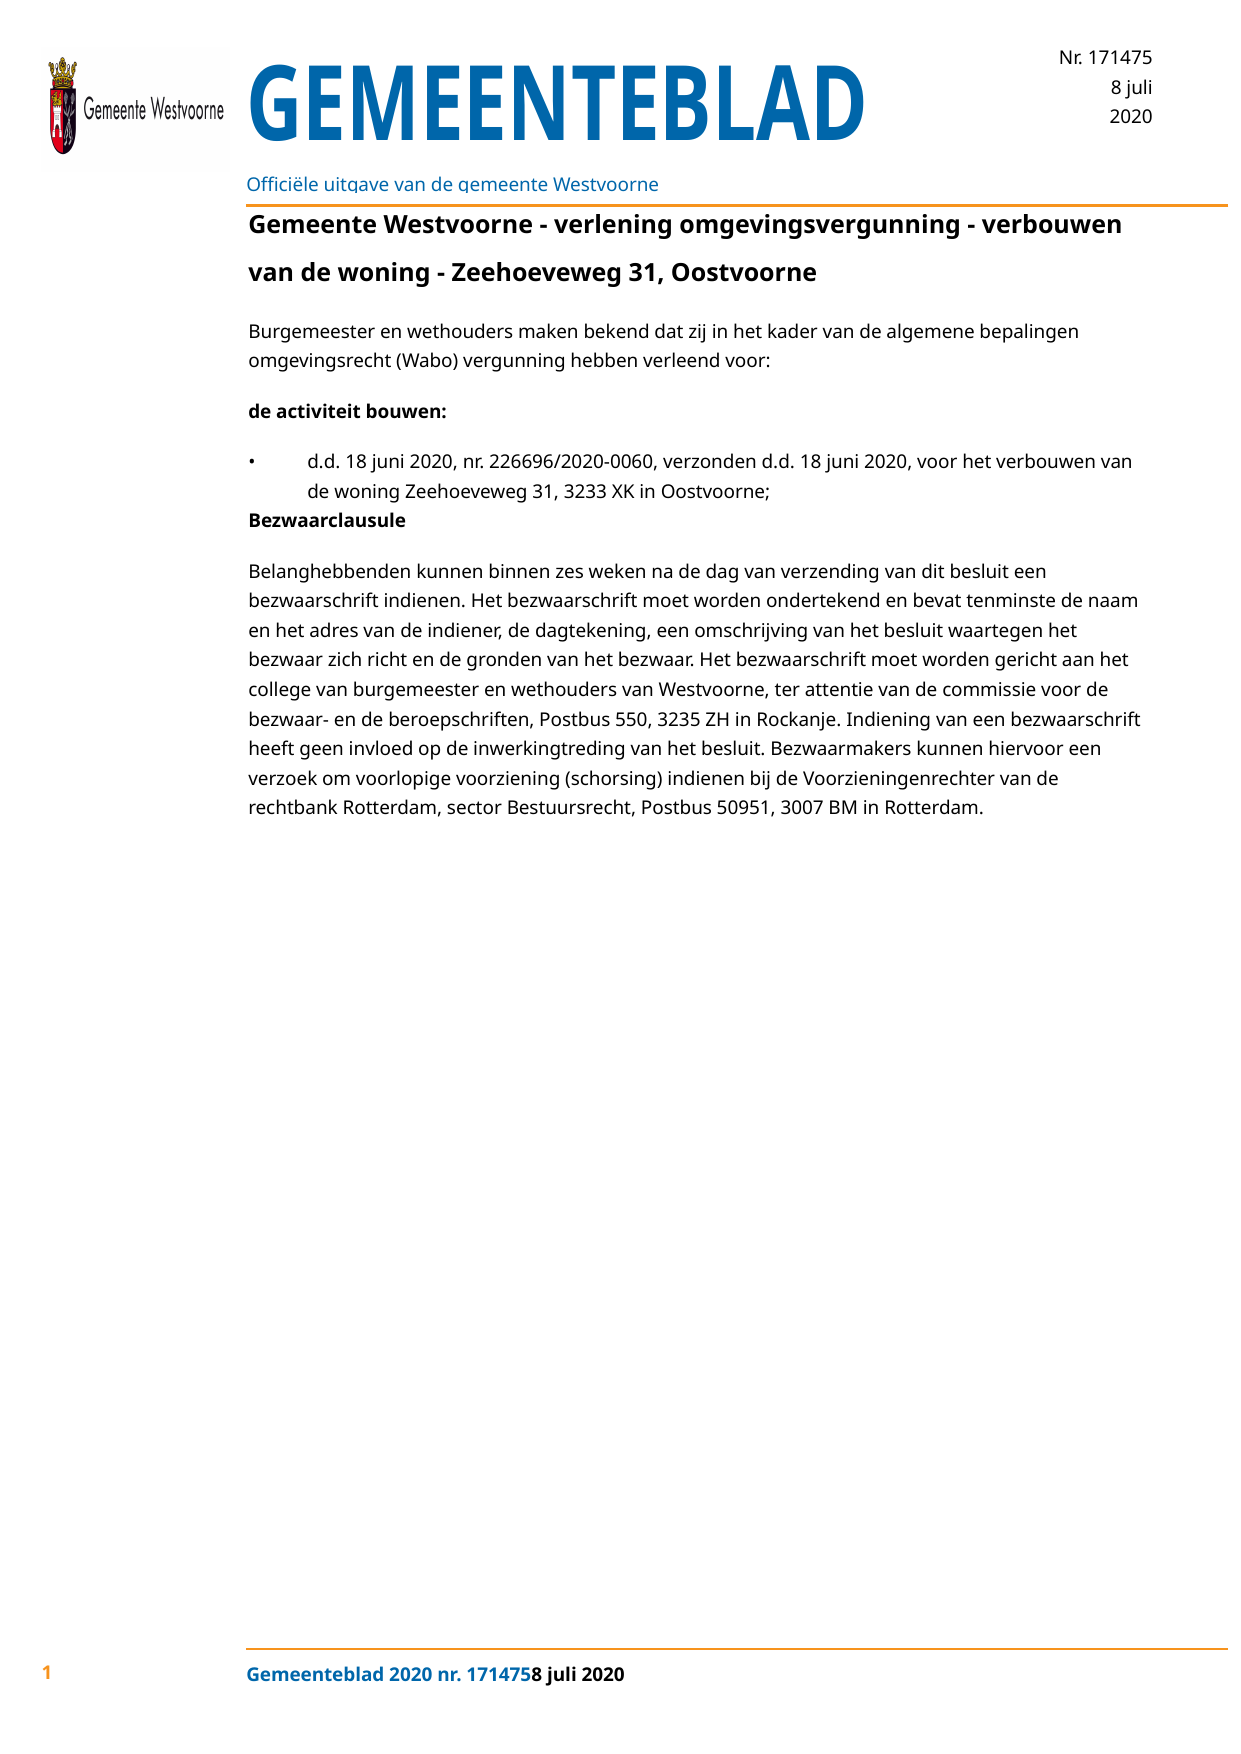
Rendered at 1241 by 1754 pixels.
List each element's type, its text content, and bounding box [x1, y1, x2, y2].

list d.d. 18 juni 2020, nr. 226696/2020-0060, verzonden d.d. 18 juni 2020, voor het verbouwen van de woning Zeehoeveweg 31, 3233 XK in Oostvoorne; [248, 448, 1152, 504]
text Gemeente Westvoorne - verlening omgevingsvergunning - verbouwen van de woning - Zeehoeveweg 31, Oostvoorne [248, 207, 1152, 288]
picture [41, 47, 231, 172]
text Bezwaarclausule [248, 507, 1152, 533]
text de activiteit bouwen: [248, 398, 1152, 424]
text Belanghebbenden kunnen binnen zes weken na de dag van verzending van dit besluit een bezwaarschrift indienen. Het bezwaarschrift moet worden ondertekend en bevat tenminste de naam en het adres van de indiener, de dagtekening, een omschrijving van het besluit waartegen het bezwaar zich richt en de gronden van het bezwaar. Het bezwaarschrift moet worden gericht aan het college van burgemeester en wethouders van Westvoorne, ter attentie van de commissie voor de bezwaar- en de beroepschriften, Postbus 550, 3235 ZH in Rockanje. Indiening van een bezwaarschrift heeft geen invloed op de inwerkingtreding van het besluit. Bezwaarmakers kunnen hiervoor een verzoek om voorlopige voorziening (schorsing) indienen bij de Voorzieningenrechter van de rechtbank Rotterdam, sector Bestuursrecht, Postbus 50951, 3007 BM in Rotterdam. [248, 558, 1152, 820]
text Burgemeester en wethouders maken bekend dat zij in het kader van de algemene bepalingen omgevingsrecht (Wabo) vergunning hebben verleend voor: [248, 318, 1152, 373]
